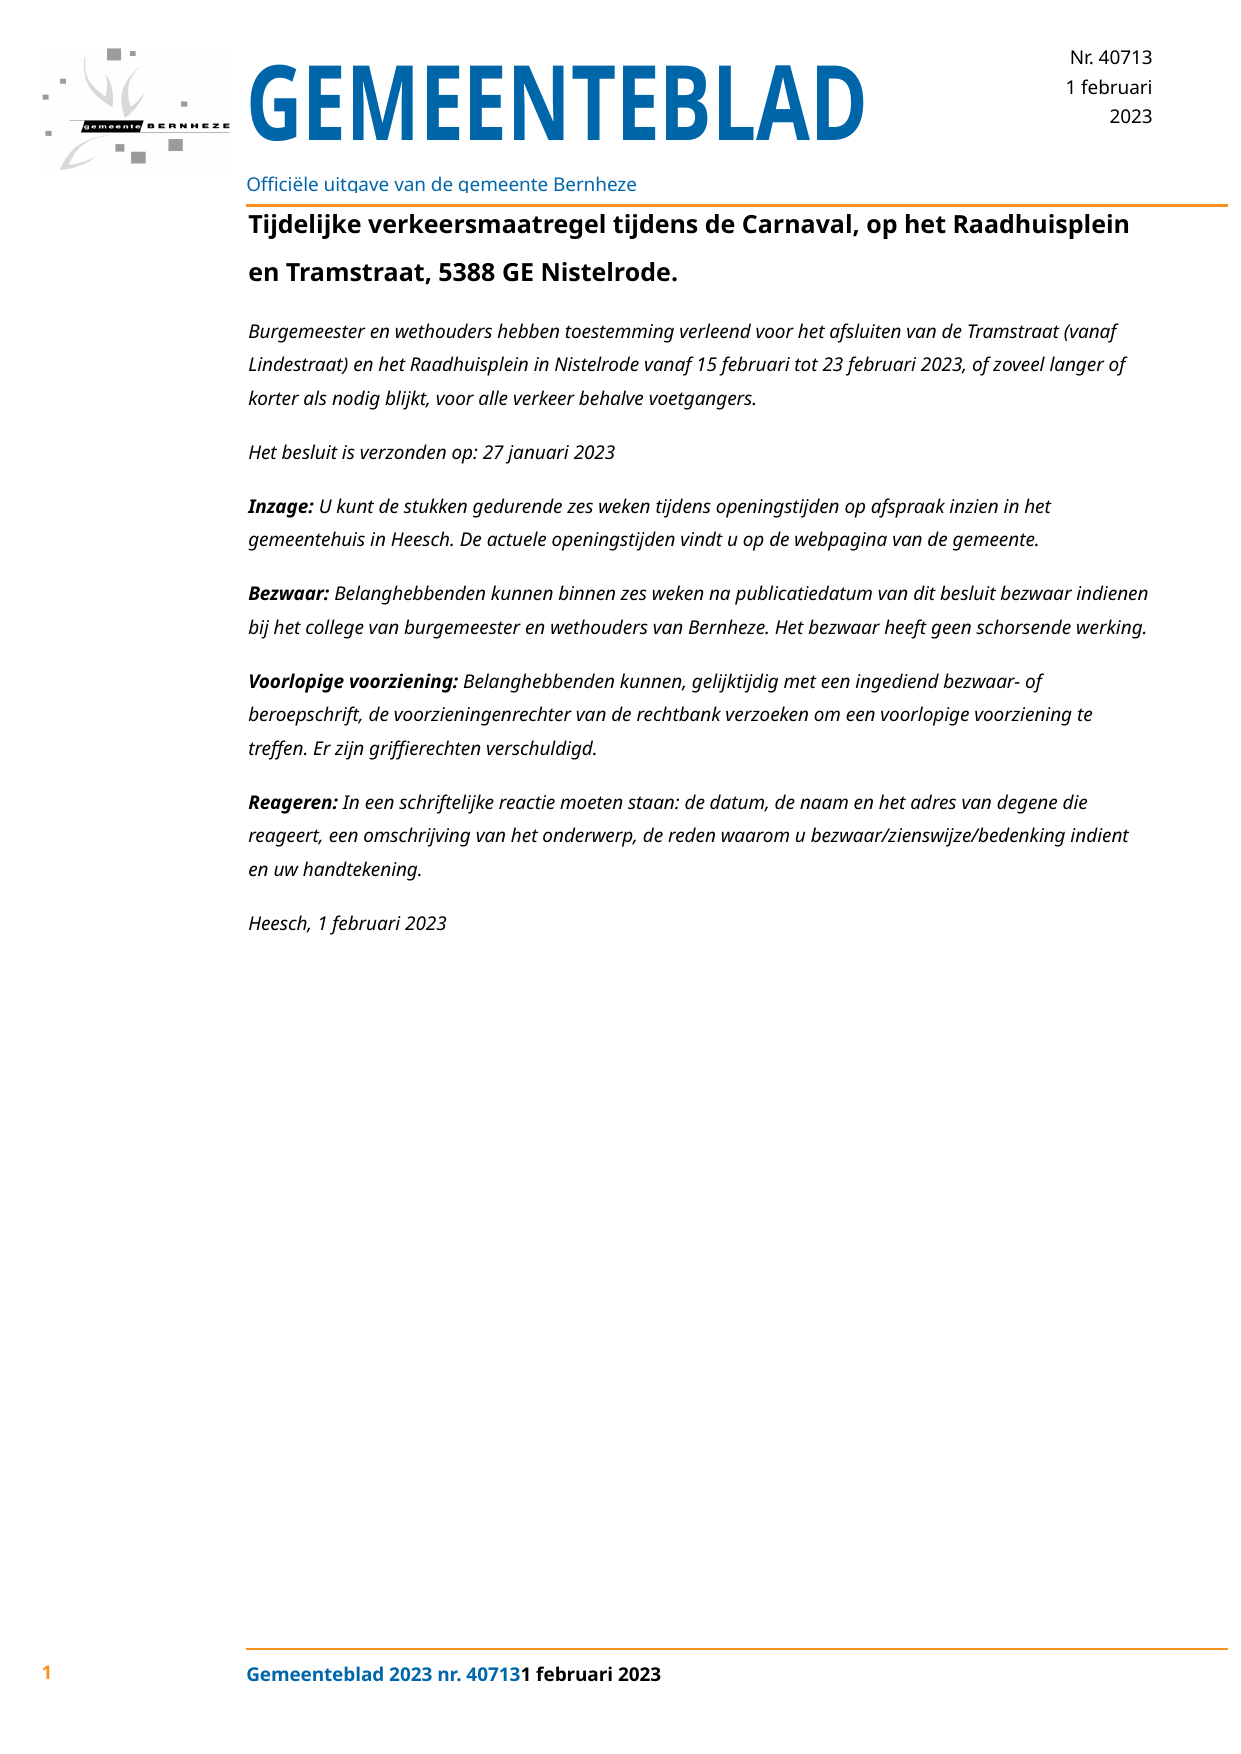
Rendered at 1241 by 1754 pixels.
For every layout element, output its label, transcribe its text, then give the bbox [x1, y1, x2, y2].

text Heesch, 1 februari 2023 [248, 910, 1152, 936]
text Tijdelijke verkeersmaatregel tijdens de Carnaval, op het Raadhuisplein en Tramstraat, 5388 GE Nistelrode. [248, 207, 1152, 288]
text Inzage: U kunt de stukken gedurende zes weken tijdens openingstijden op afspraak inzien in het gemeentehuis in Heesch. De actuele openingstijden vindt u op de webpagina van de gemeente. [248, 493, 1152, 552]
text Voorlopige voorziening: Belanghebbenden kunnen, gelijktijdig met een ingediend bezwaar- of beroepschrift, de voorzieningenrechter van de rechtbank verzoeken om een voorlopige voorziening te treffen. Er zijn griffierechten verschuldigd. [248, 668, 1152, 761]
text Bezwaar: Belanghebbenden kunnen binnen zes weken na publicatiedatum van dit besluit bezwaar indienen bij het college van burgemeester en wethouders van Bernheze. Het bezwaar heeft geen schorsende werking. [248, 580, 1152, 639]
text Het besluit is verzonden op: 27 januari 2023 [248, 439, 1152, 464]
picture [41, 47, 231, 172]
text Reageren: In een schriftelijke reactie moeten staan: de datum, de naam en het adres van degene die reageert, een omschrijving van het onderwerp, de reden waarom u bezwaar/zienswijze/bedenking indient en uw handtekening. [248, 789, 1152, 881]
text Burgemeester en wethouders hebben toestemming verleend voor het afsluiten van de Tramstraat (vanaf Lindestraat) en het Raadhuisplein in Nistelrode vanaf 15 februari tot 23 februari 2023, of zoveel langer of korter als nodig blijkt, voor alle verkeer behalve voetgangers. [248, 318, 1152, 411]
